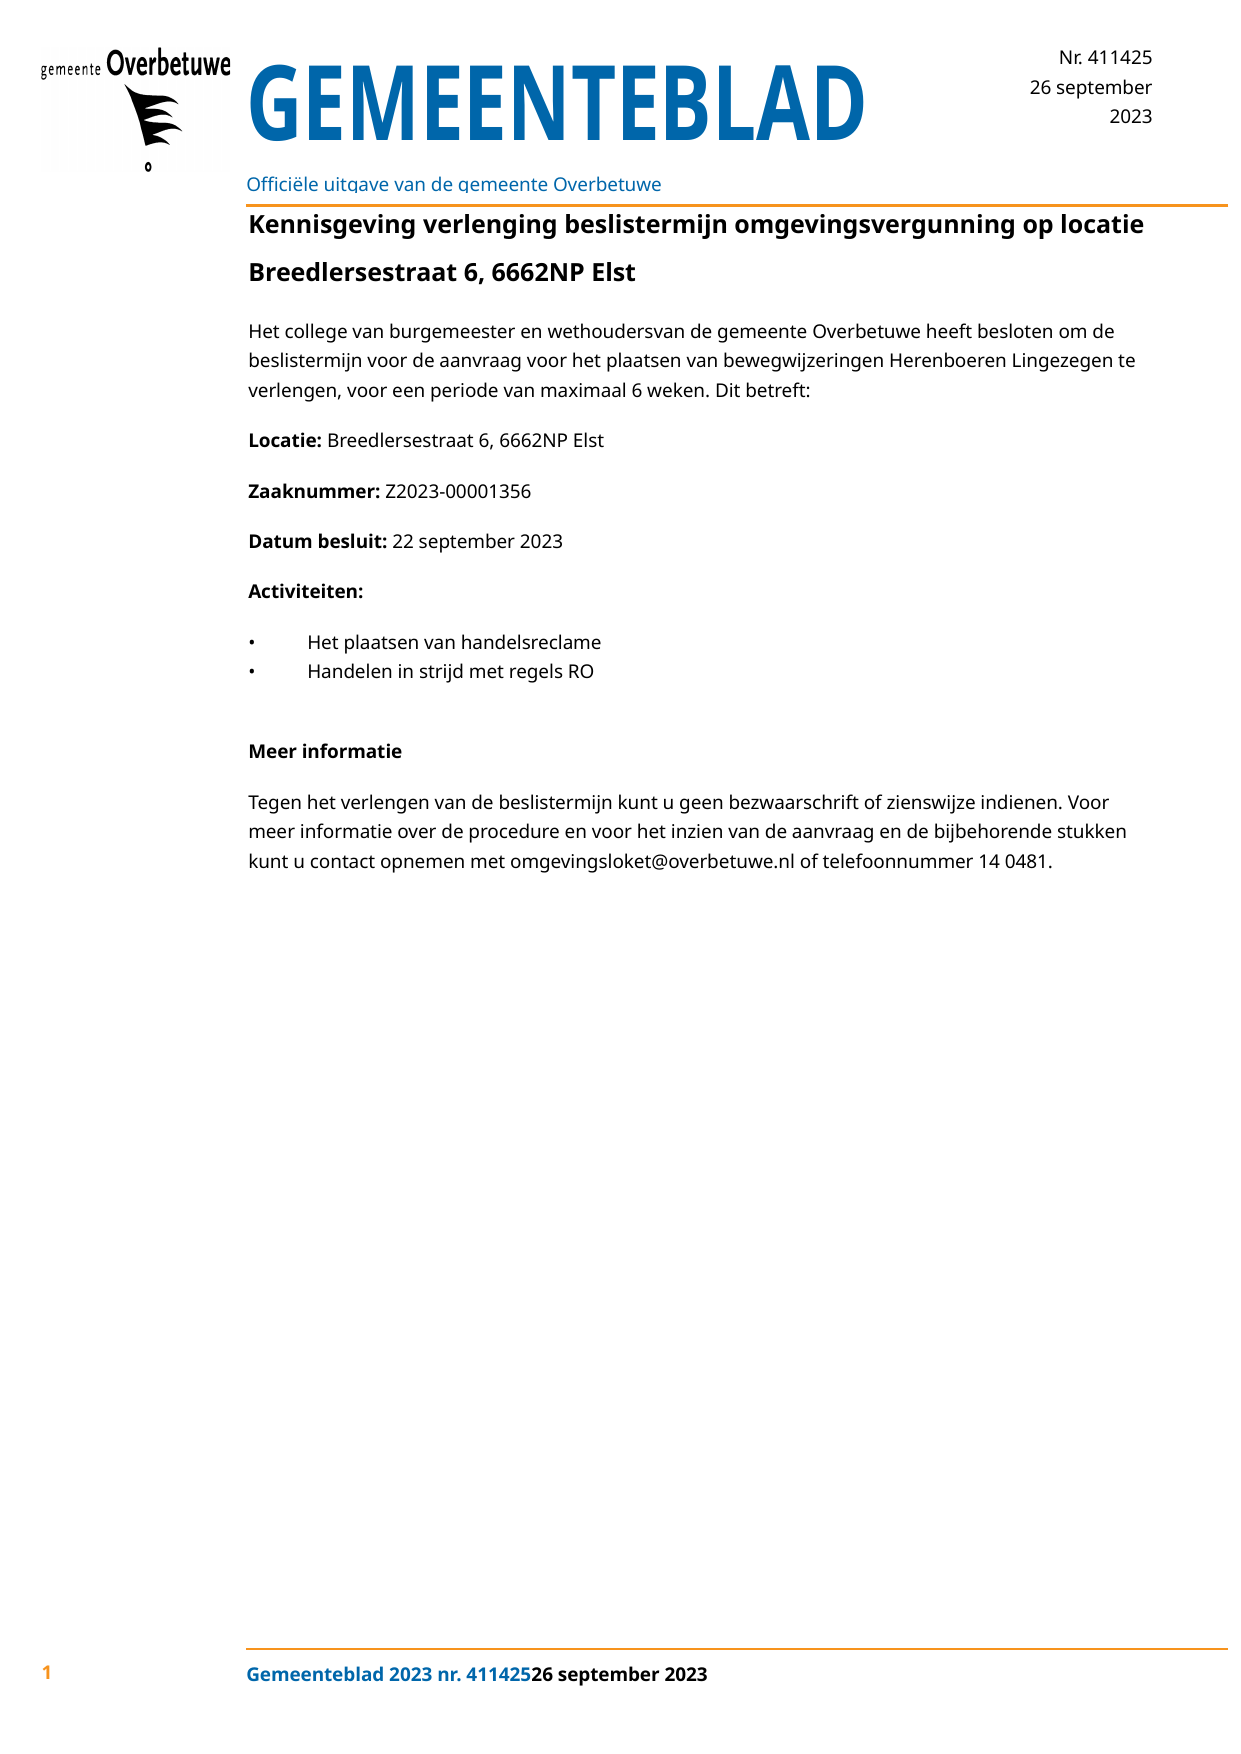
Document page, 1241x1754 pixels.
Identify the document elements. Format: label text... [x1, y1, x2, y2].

list Handelen in strijd met regels RO [248, 659, 1152, 684]
text Het college van burgemeester en wethoudersvan de gemeente Overbetuwe heeft besloten om de beslistermijn voor de aanvraag voor het plaatsen van bewegwijzeringen Herenboeren Lingezegen te verlengen, voor een periode van maximaal 6 weken. Dit betreft: [248, 318, 1152, 403]
text Locatie: Breedlersestraat 6, 6662NP Elst [248, 427, 1152, 453]
picture [41, 47, 231, 172]
text Tegen het verlengen van de beslistermijn kunt u geen bezwaarschrift of zienswijze indienen. Voor meer informatie over de procedure en voor het inzien van de aanvraag en de bijbehorende stukken kunt u contact opnemen met omgevingsloket@overbetuwe.nl of telefoonnummer 14 0481. [248, 789, 1152, 874]
text Kennisgeving verlenging beslistermijn omgevingsvergunning op locatie Breedlersestraat 6, 6662NP Elst [248, 207, 1152, 288]
text Zaaknummer: Z2023-00001356 [248, 478, 1152, 504]
text Meer informatie [248, 739, 1152, 764]
list Het plaatsen van handelsreclame [248, 629, 1152, 655]
text Datum besluit: 22 september 2023 [248, 528, 1152, 554]
text Activiteiten: [248, 579, 1152, 604]
